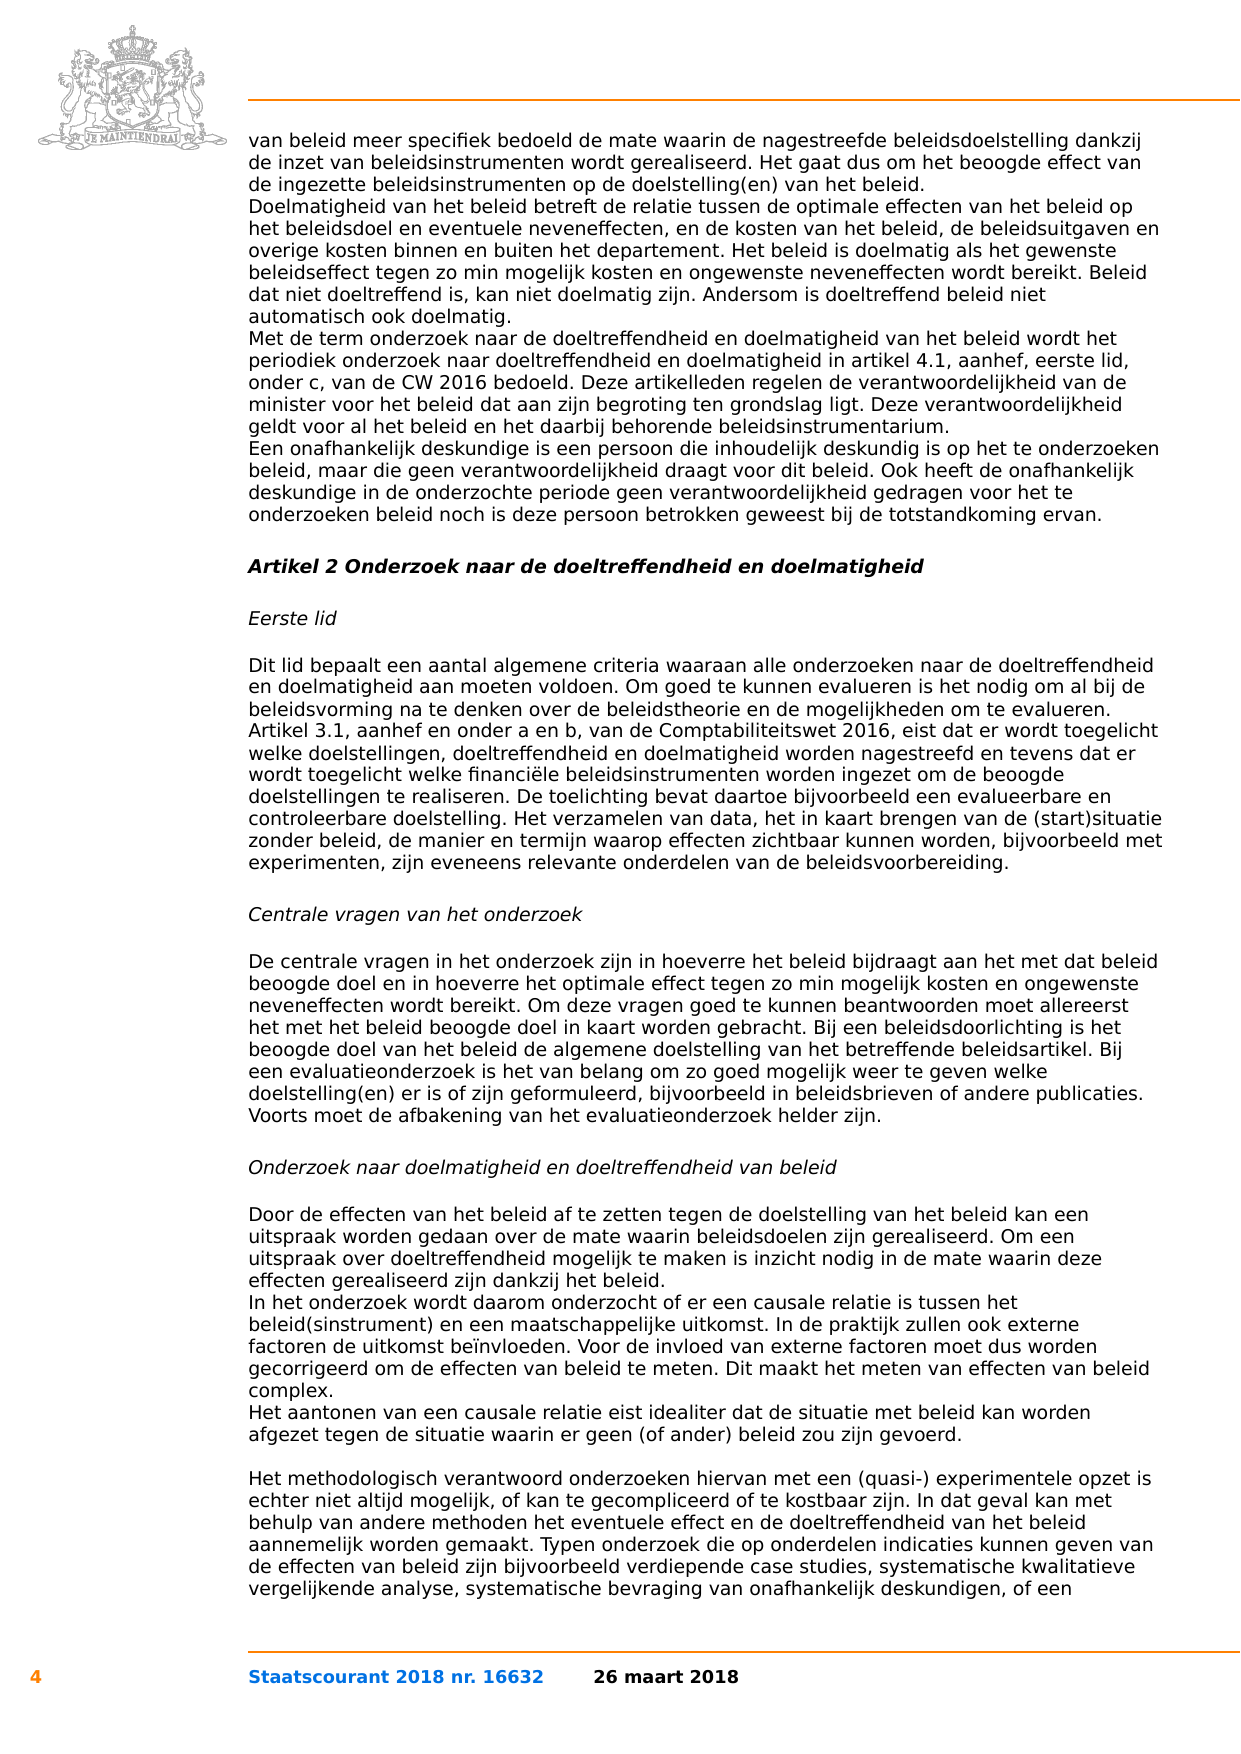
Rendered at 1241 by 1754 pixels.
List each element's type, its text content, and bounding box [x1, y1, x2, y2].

text Door de effecten van het beleid af te zetten tegen de doelstelling van het beleid kan een uitspraak worden gedaan over de mate waarin beleidsdoelen zijn gerealiseerd. Om een uitspraak over doeltreffendheid mogelijk te maken is inzicht nodig in de mate waarin deze effecten gerealiseerd zijn dankzij het beleid. [248, 1204, 1163, 1292]
subtitle Centrale vragen van het onderzoek [248, 904, 1163, 926]
subtitle Artikel 2 Onderzoek naar de doeltreffendheid en doelmatigheid [248, 556, 1163, 577]
text Het methodologisch verantwoord onderzoeken hiervan met een (quasi-) experimentele opzet is echter niet altijd mogelijk, of kan te gecompliceerd of te kostbaar zijn. In dat geval kan met behulp van andere methoden het eventuele effect en de doeltreffendheid van het beleid aannemelijk worden gemaakt. Typen onderzoek die op onderdelen indicaties kunnen geven van de effecten van beleid zijn bijvoorbeeld verdiepende case studies, systematische kwalitatieve vergelijkende analyse, systematische bevraging van onafhankelijk deskundigen, of een [248, 1468, 1163, 1599]
subtitle Onderzoek naar doelmatigheid en doeltreffendheid van beleid [248, 1157, 1163, 1179]
text Met de term onderzoek naar de doeltreffendheid en doelmatigheid van het beleid wordt het periodiek onderzoek naar doeltreffendheid en doelmatigheid in artikel 4.1, aanhef, eerste lid, onder c, van de CW 2016 bedoeld. Deze artikelleden regelen de verantwoordelijkheid van de minister voor het beleid dat aan zijn begroting ten grondslag ligt. Deze verantwoordelijkheid geldt voor al het beleid en het daarbij behorende beleidsinstrumentarium. [248, 328, 1163, 438]
text Dit lid bepaalt een aantal algemene criteria waaraan alle onderzoeken naar de doeltreffendheid en doelmatigheid aan moeten voldoen. Om goed te kunnen evalueren is het nodig om al bij de beleidsvorming na te denken over de beleidstheorie en de mogelijkheden om te evalueren. Artikel 3.1, aanhef en onder a en b, van de Comptabiliteitswet 2016, eist dat er wordt toegelicht welke doelstellingen, doeltreffendheid en doelmatigheid worden nagestreefd en tevens dat er wordt toegelicht welke financiële beleidsinstrumenten worden ingezet om de beoogde doelstellingen te realiseren. De toelichting bevat daartoe bijvoorbeeld een evalueerbare en controleerbare doelstelling. Het verzamelen van data, het in kaart brengen van de (start)situatie zonder beleid, de manier en termijn waarop effecten zichtbaar kunnen worden, bijvoorbeeld met experimenten, zijn eveneens relevante onderdelen van de beleidsvoorbereiding. [248, 654, 1163, 874]
text Een onafhankelijk deskundige is een persoon die inhoudelijk deskundig is op het te onderzoeken beleid, maar die geen verantwoordelijkheid draagt voor dit beleid. Ook heeft de onafhankelijk deskundige in de onderzochte periode geen verantwoordelijkheid gedragen voor het te onderzoeken beleid noch is deze persoon betrokken geweest bij de totstandkoming ervan. [248, 438, 1163, 526]
text De centrale vragen in het onderzoek zijn in hoeverre het beleid bijdraagt aan het met dat beleid beoogde doel en in hoeverre het optimale effect tegen zo min mogelijk kosten en ongewenste neveneffecten wordt bereikt. Om deze vragen goed te kunnen beantwoorden moet allereerst het met het beleid beoogde doel in kaart worden gebracht. Bij een beleidsdoorlichting is het beoogde doel van het beleid de algemene doelstelling van het betreffende beleidsartikel. Bij een evaluatieonderzoek is het van belang om zo goed mogelijk weer te geven welke doelstelling(en) er is of zijn geformuleerd, bijvoorbeeld in beleidsbrieven of andere publicaties. Voorts moet de afbakening van het evaluatieonderzoek helder zijn. [248, 951, 1163, 1127]
text Het aantonen van een causale relatie eist idealiter dat de situatie met beleid kan worden afgezet tegen de situatie waarin er geen (of ander) beleid zou zijn gevoerd. [248, 1402, 1163, 1446]
text Doelmatigheid van het beleid betreft de relatie tussen de optimale effecten van het beleid op het beleidsdoel en eventuele neveneffecten, en de kosten van het beleid, de beleidsuitgaven en overige kosten binnen en buiten het departement. Het beleid is doelmatig als het gewenste beleidseffect tegen zo min mogelijk kosten en ongewenste neveneffecten wordt bereikt. Beleid dat niet doeltreffend is, kan niet doelmatig zijn. Andersom is doeltreffend beleid niet automatisch ook doelmatig. [248, 196, 1163, 328]
picture [38, 25, 227, 150]
text In het onderzoek wordt daarom onderzocht of er een causale relatie is tussen het beleid(sinstrument) en een maatschappelijke uitkomst. In de praktijk zullen ook externe factoren de uitkomst beïnvloeden. Voor de invloed van externe factoren moet dus worden gecorrigeerd om de effecten van beleid te meten. Dit maakt het meten van effecten van beleid complex. [248, 1292, 1163, 1402]
subtitle Eerste lid [248, 607, 1163, 629]
text van beleid meer specifiek bedoeld de mate waarin de nagestreefde beleidsdoelstelling dankzij de inzet van beleidsinstrumenten wordt gerealiseerd. Het gaat dus om het beoogde effect van de ingezette beleidsinstrumenten op de doelstelling(en) van het beleid. [248, 130, 1163, 196]
